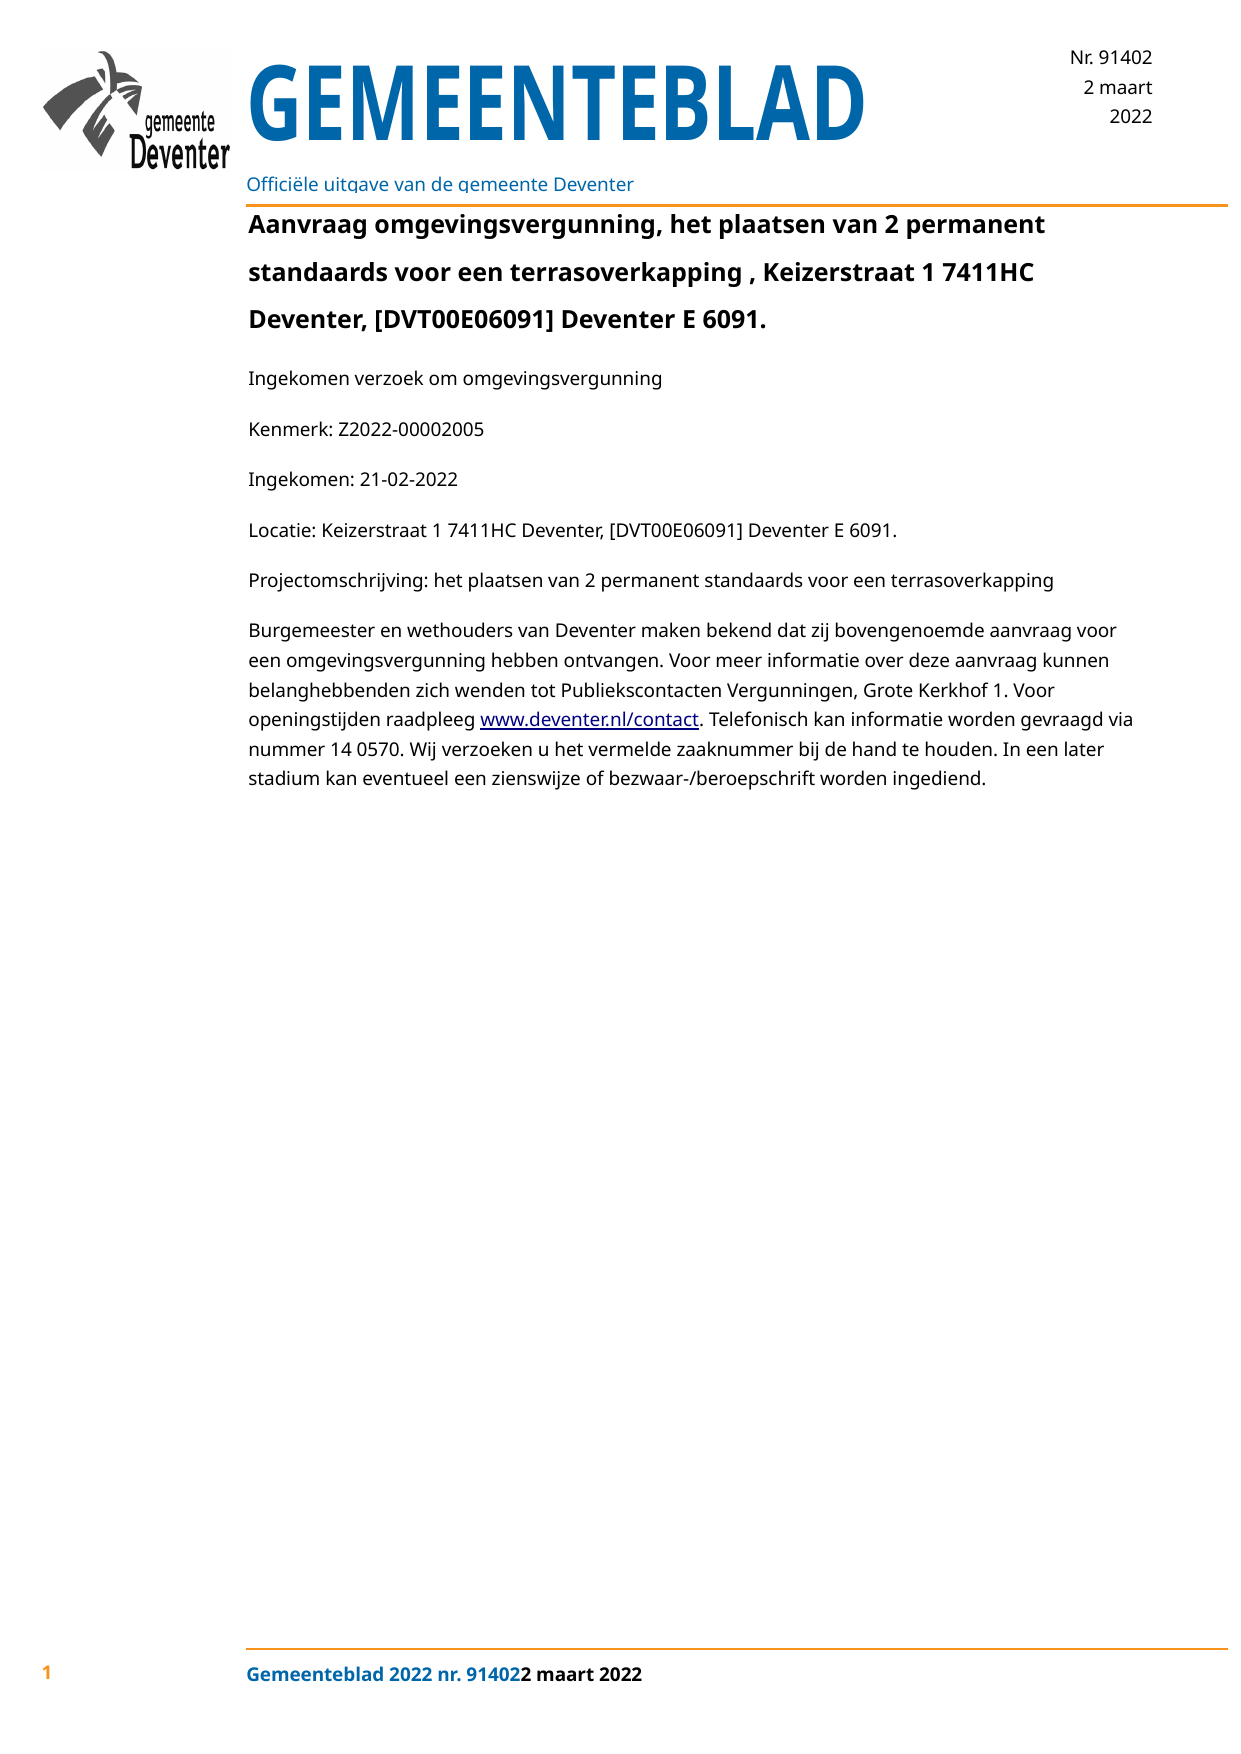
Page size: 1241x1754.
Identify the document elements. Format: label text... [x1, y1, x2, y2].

text Kenmerk: Z2022-00002005 [248, 416, 1152, 442]
text Ingekomen verzoek om omgevingsvergunning [248, 366, 1152, 391]
text Aanvraag omgevingsvergunning, het plaatsen van 2 permanent standaards voor een terrasoverkapping , Keizerstraat 1 7411HC Deventer, [DVT00E06091] Deventer E 6091. [248, 207, 1152, 336]
text Ingekomen: 21-02-2022 [248, 466, 1152, 492]
text Locatie: Keizerstraat 1 7411HC Deventer, [DVT00E06091] Deventer E 6091. [248, 517, 1152, 542]
picture [41, 47, 231, 172]
text Projectomschrijving: het plaatsen van 2 permanent standaards voor een terrasoverkapping [248, 567, 1152, 593]
text Burgemeester en wethouders van Deventer maken bekend dat zij bovengenoemde aanvraag voor een omgevingsvergunning hebben ontvangen. Voor meer informatie over deze aanvraag kunnen belanghebbenden zich wenden tot Publiekscontacten Vergunningen, Grote Kerkhof 1. Voor openingstijden raadpleeg www.deventer.nl/contact. Telefonisch kan informatie worden gevraagd via nummer 14 0570. Wij verzoeken u het vermelde zaaknummer bij de hand te houden. In een later stadium kan eventueel een zienswijze of bezwaar-/beroepschrift worden ingediend. [248, 618, 1152, 791]
